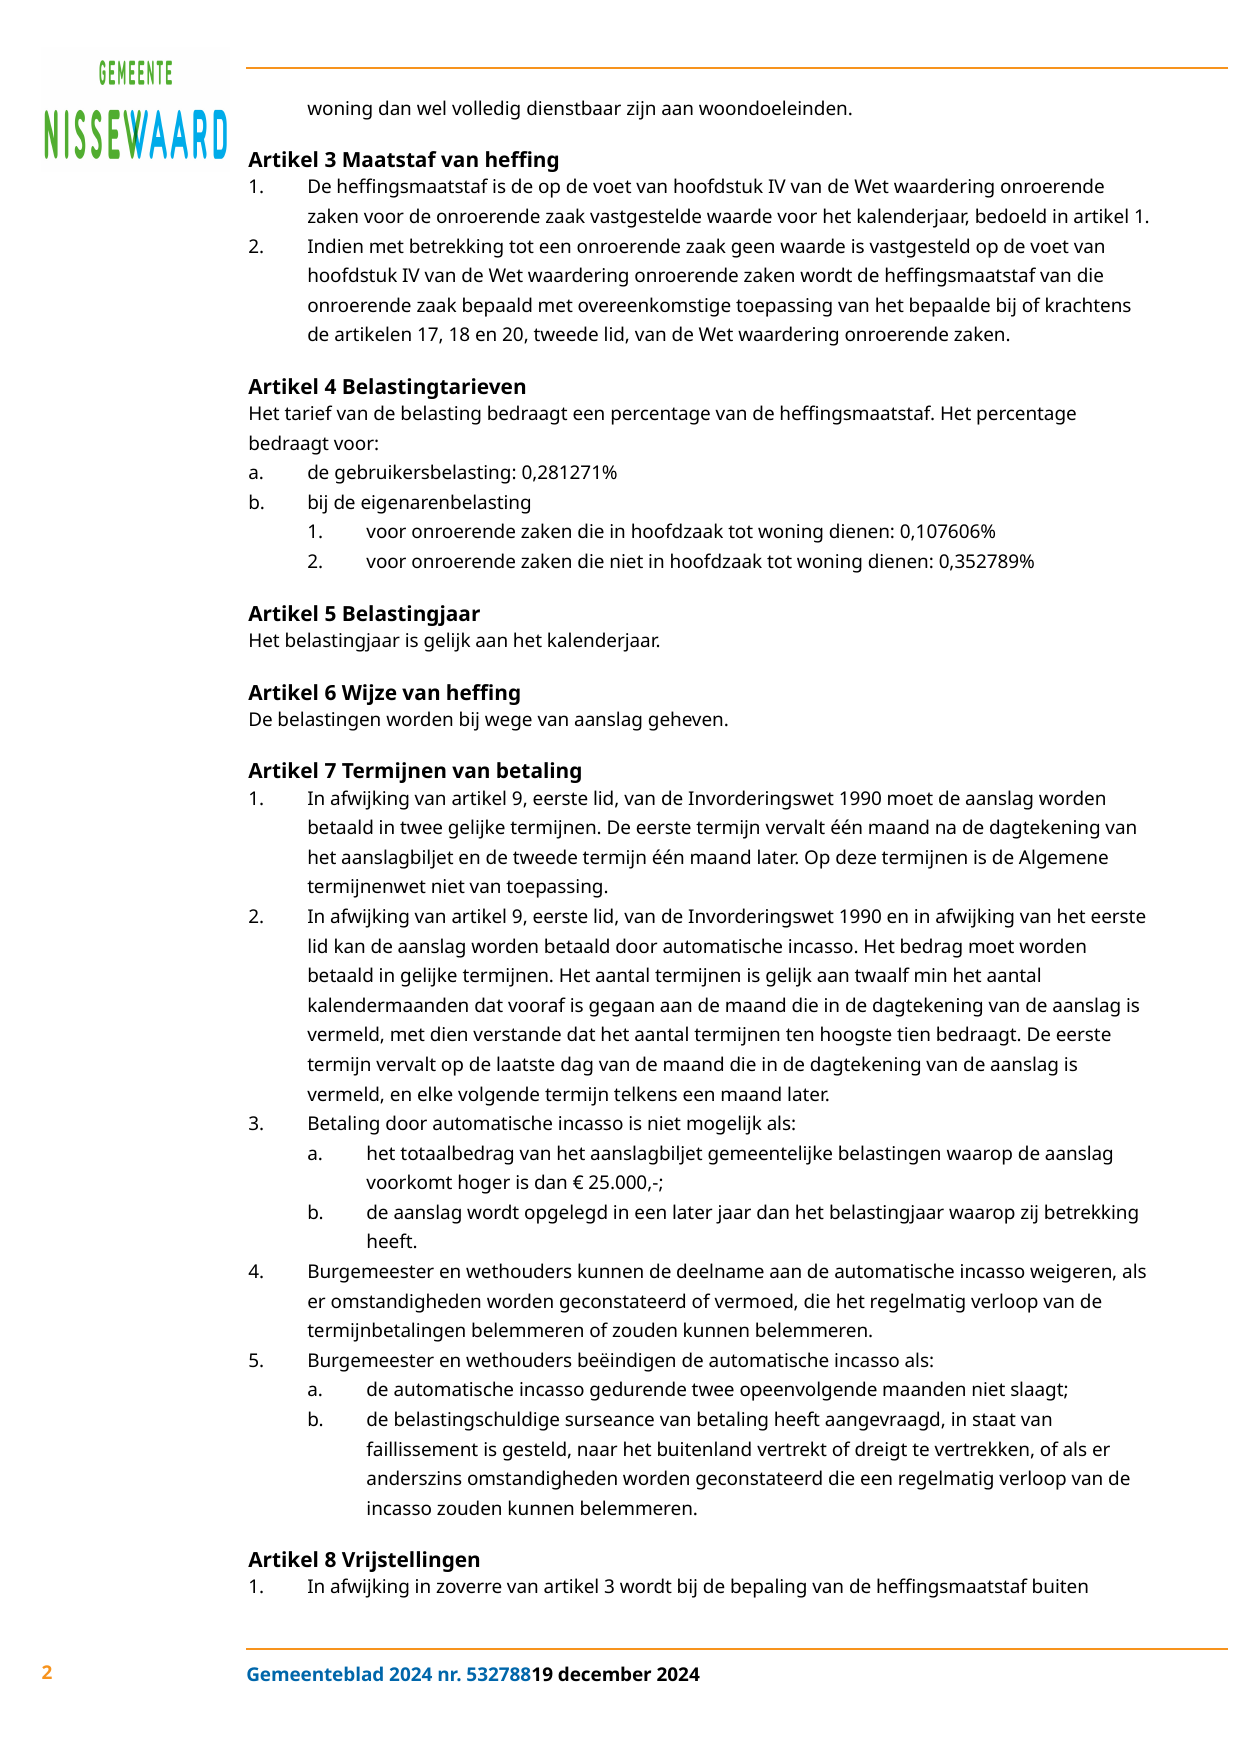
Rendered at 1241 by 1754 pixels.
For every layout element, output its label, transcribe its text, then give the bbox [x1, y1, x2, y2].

list de gebruikersbelasting: 0,281271% [248, 459, 1152, 485]
text Artikel 8 Vrijstellingen [248, 1545, 1152, 1574]
text De belastingen worden bij wege van aanslag geheven. [248, 706, 1152, 732]
list de automatische incasso gedurende twee opeenvolgende maanden niet slaagt; [307, 1377, 1152, 1402]
text Het belastingjaar is gelijk aan het kalenderjaar. [248, 627, 1152, 653]
list voor onroerende zaken die niet in hoofdzaak tot woning dienen: 0,352789% [307, 548, 1152, 574]
text Artikel 4 Belastingtarieven [248, 372, 1152, 400]
list Indien met betrekking tot een onroerende zaak geen waarde is vastgesteld op de voet van hoofdstuk IV van de Wet waardering onroerende zaken wordt de heffingsmaatstaf van die onroerende zaak bepaald met overeenkomstige toepassing van het bepaalde bij of krachtens de artikelen 17, 18 en 20, tweede lid, van de Wet waardering onroerende zaken. [248, 233, 1152, 347]
list voor onroerende zaken die in hoofdzaak tot woning dienen: 0,107606% [307, 519, 1152, 544]
list het totaalbedrag van het aanslagbiljet gemeentelijke belastingen waarop de aanslag voorkomt hoger is dan € 25.000,-; [307, 1140, 1152, 1195]
list Burgemeester en wethouders beëindigen de automatische incasso als: [248, 1347, 1152, 1373]
list Betaling door automatische incasso is niet mogelijk als: [248, 1110, 1152, 1136]
list In afwijking in zoverre van artikel 3 wordt bij de bepaling van de heffingsmaatstaf buiten [248, 1574, 1152, 1599]
list De heffingsmaatstaf is de op de voet van hoofdstuk IV van de Wet waardering onroerende zaken voor de onroerende zaak vastgestelde waarde voor het kalenderjaar, bedoeld in artikel 1. [248, 174, 1152, 229]
text Het tarief van de belasting bedraagt een percentage van de heffingsmaatstaf. Het percentage bedraagt voor: [248, 400, 1152, 456]
text Artikel 7 Termijnen van betaling [248, 756, 1152, 785]
text Artikel 5 Belastingjaar [248, 599, 1152, 627]
list woning dan wel volledig dienstbaar zijn aan woondoeleinden. [248, 95, 1152, 121]
text Artikel 6 Wijze van heffing [248, 678, 1152, 706]
list de aanslag wordt opgelegd in een later jaar dan het belastingjaar waarop zij betrekking heeft. [307, 1199, 1152, 1254]
list de belastingschuldige surseance van betaling heeft aangevraagd, in staat van faillissement is gesteld, naar het buitenland vertrekt of dreigt te vertrekken, of als er anderszins omstandigheden worden geconstateerd die een regelmatig verloop van de incasso zouden kunnen belemmeren. [307, 1406, 1152, 1521]
list Burgemeester en wethouders kunnen de deelname aan de automatische incasso weigeren, als er omstandigheden worden geconstateerd of vermoed, die het regelmatig verloop van de termijnbetalingen belemmeren of zouden kunnen belemmeren. [248, 1258, 1152, 1343]
text Artikel 3 Maatstaf van heffing [248, 145, 1152, 174]
picture [41, 47, 231, 172]
list In afwijking van artikel 9, eerste lid, van de Invorderingswet 1990 moet de aanslag worden betaald in twee gelijke termijnen. De eerste termijn vervalt één maand na de dagtekening van het aanslagbiljet en de tweede termijn één maand later. Op deze termijnen is de Algemene termijnenwet niet van toepassing. [248, 785, 1152, 899]
list bij de eigenarenbelasting [248, 489, 1152, 515]
list In afwijking van artikel 9, eerste lid, van de Invorderingswet 1990 en in afwijking van het eerste lid kan de aanslag worden betaald door automatische incasso. Het bedrag moet worden betaald in gelijke termijnen. Het aantal termijnen is gelijk aan twaalf min het aantal kalendermaanden dat vooraf is gegaan aan de maand die in de dagtekening van de aanslag is vermeld, met dien verstande dat het aantal termijnen ten hoogste tien bedraagt. De eerste termijn vervalt op de laatste dag van de maand die in de dagtekening van de aanslag is vermeld, en elke volgende termijn telkens een maand later. [248, 903, 1152, 1106]
